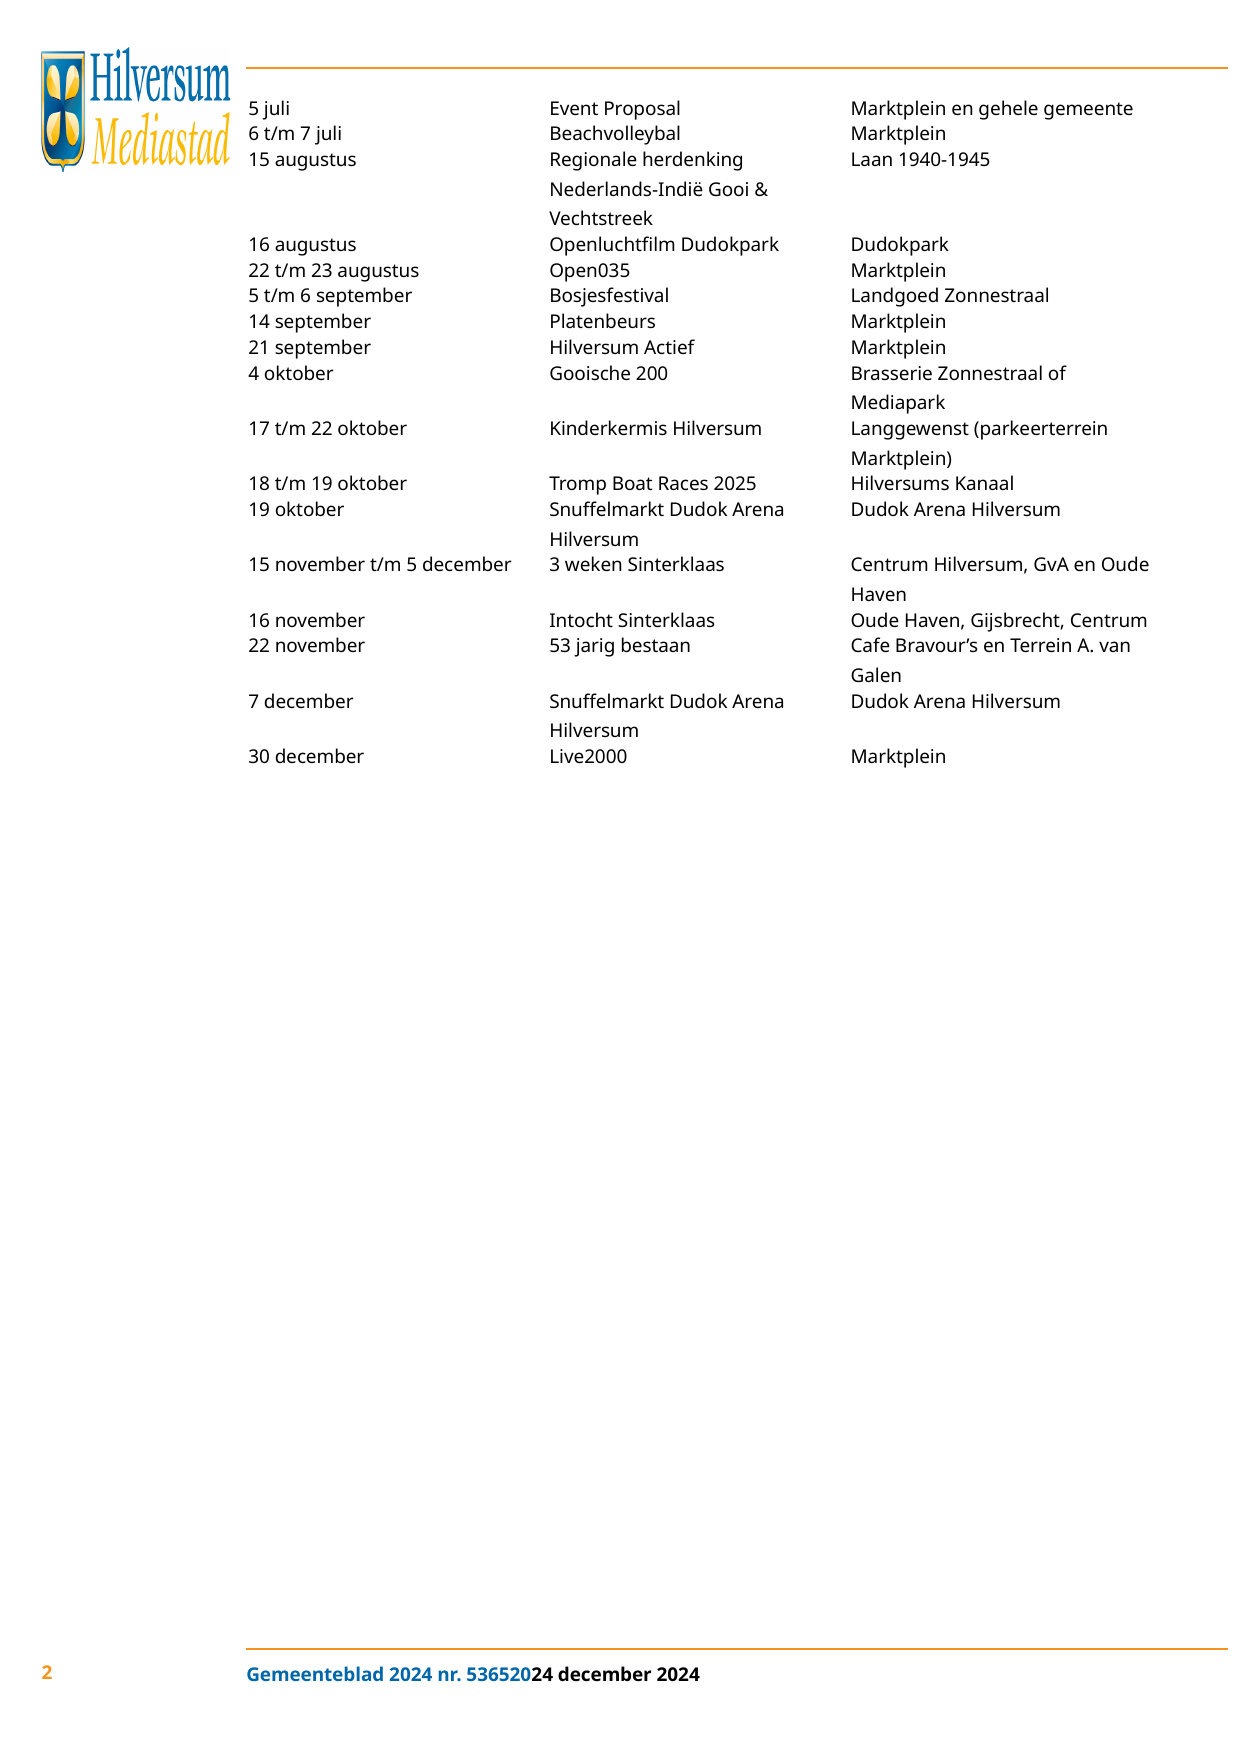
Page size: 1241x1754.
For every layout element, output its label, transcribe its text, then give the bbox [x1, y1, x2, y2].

table_cell 19 oktober [248, 496, 549, 551]
table_cell 16 november [248, 607, 549, 632]
table_cell 16 augustus [248, 231, 549, 257]
table_cell Marktplein [850, 334, 1152, 360]
table_cell 21 september [248, 334, 549, 360]
table_cell Event Proposal [549, 95, 850, 121]
table_cell 17 t/m 22 oktober [248, 415, 549, 470]
table_cell 18 t/m 19 oktober [248, 470, 549, 496]
table_cell 14 september [248, 308, 549, 334]
table_cell Platenbeurs [549, 308, 850, 334]
table_cell Openluchtfilm Dudokpark [549, 231, 850, 257]
table_cell Gooische 200 [549, 360, 850, 415]
table_cell Snuffelmarkt Dudok Arena Hilversum [549, 688, 850, 743]
table_cell Tromp Boat Races 2025 [549, 470, 850, 496]
table_cell Cafe Bravour’s en Terrein A. van Galen [850, 633, 1152, 688]
table_cell 22 t/m 23 augustus [248, 257, 549, 283]
table_cell Laan 1940-1945 [850, 146, 1152, 231]
table_cell Marktplein [850, 308, 1152, 334]
table_cell Dudok Arena Hilversum [850, 496, 1152, 551]
table_cell 53 jarig bestaan [549, 633, 850, 688]
table_cell Hilversum Actief [549, 334, 850, 360]
table_cell Marktplein [850, 743, 1152, 769]
table_cell Hilversums Kanaal [850, 470, 1152, 496]
table_cell 22 november [248, 633, 549, 688]
table_cell Brasserie Zonnestraal of Mediapark [850, 360, 1152, 415]
table_cell Centrum Hilversum, GvA en Oude Haven [850, 551, 1152, 607]
table_cell Kinderkermis Hilversum [549, 415, 850, 470]
table_cell 7 december [248, 688, 549, 743]
table_cell Oude Haven, Gijsbrecht, Centrum [850, 607, 1152, 632]
table_cell Live2000 [549, 743, 850, 769]
table_cell Regionale herdenking Nederlands-Indië Gooi & Vechtstreek [549, 146, 850, 231]
table_cell 5 t/m 6 september [248, 283, 549, 308]
table_cell Bosjesfestival [549, 283, 850, 308]
table_cell 15 augustus [248, 146, 549, 231]
table_cell 5 juli [248, 95, 549, 121]
table_cell Marktplein en gehele gemeente [850, 95, 1152, 121]
table_cell Marktplein [850, 121, 1152, 146]
table_cell Marktplein [850, 257, 1152, 283]
table_cell 3 weken Sinterklaas [549, 551, 850, 607]
table_cell Beachvolleybal [549, 121, 850, 146]
table_cell 6 t/m 7 juli [248, 121, 549, 146]
table_cell Dudok Arena Hilversum [850, 688, 1152, 743]
table_cell Intocht Sinterklaas [549, 607, 850, 632]
table_cell Snuffelmarkt Dudok Arena Hilversum [549, 496, 850, 551]
table_cell Landgoed Zonnestraal [850, 283, 1152, 308]
picture [41, 47, 231, 172]
table_cell Open035 [549, 257, 850, 283]
table_cell Dudokpark [850, 231, 1152, 257]
table_cell 30 december [248, 743, 549, 769]
table_cell Langgewenst (parkeerterrein Marktplein) [850, 415, 1152, 470]
table_cell 15 november t/m 5 december [248, 551, 549, 607]
table_cell 4 oktober [248, 360, 549, 415]
